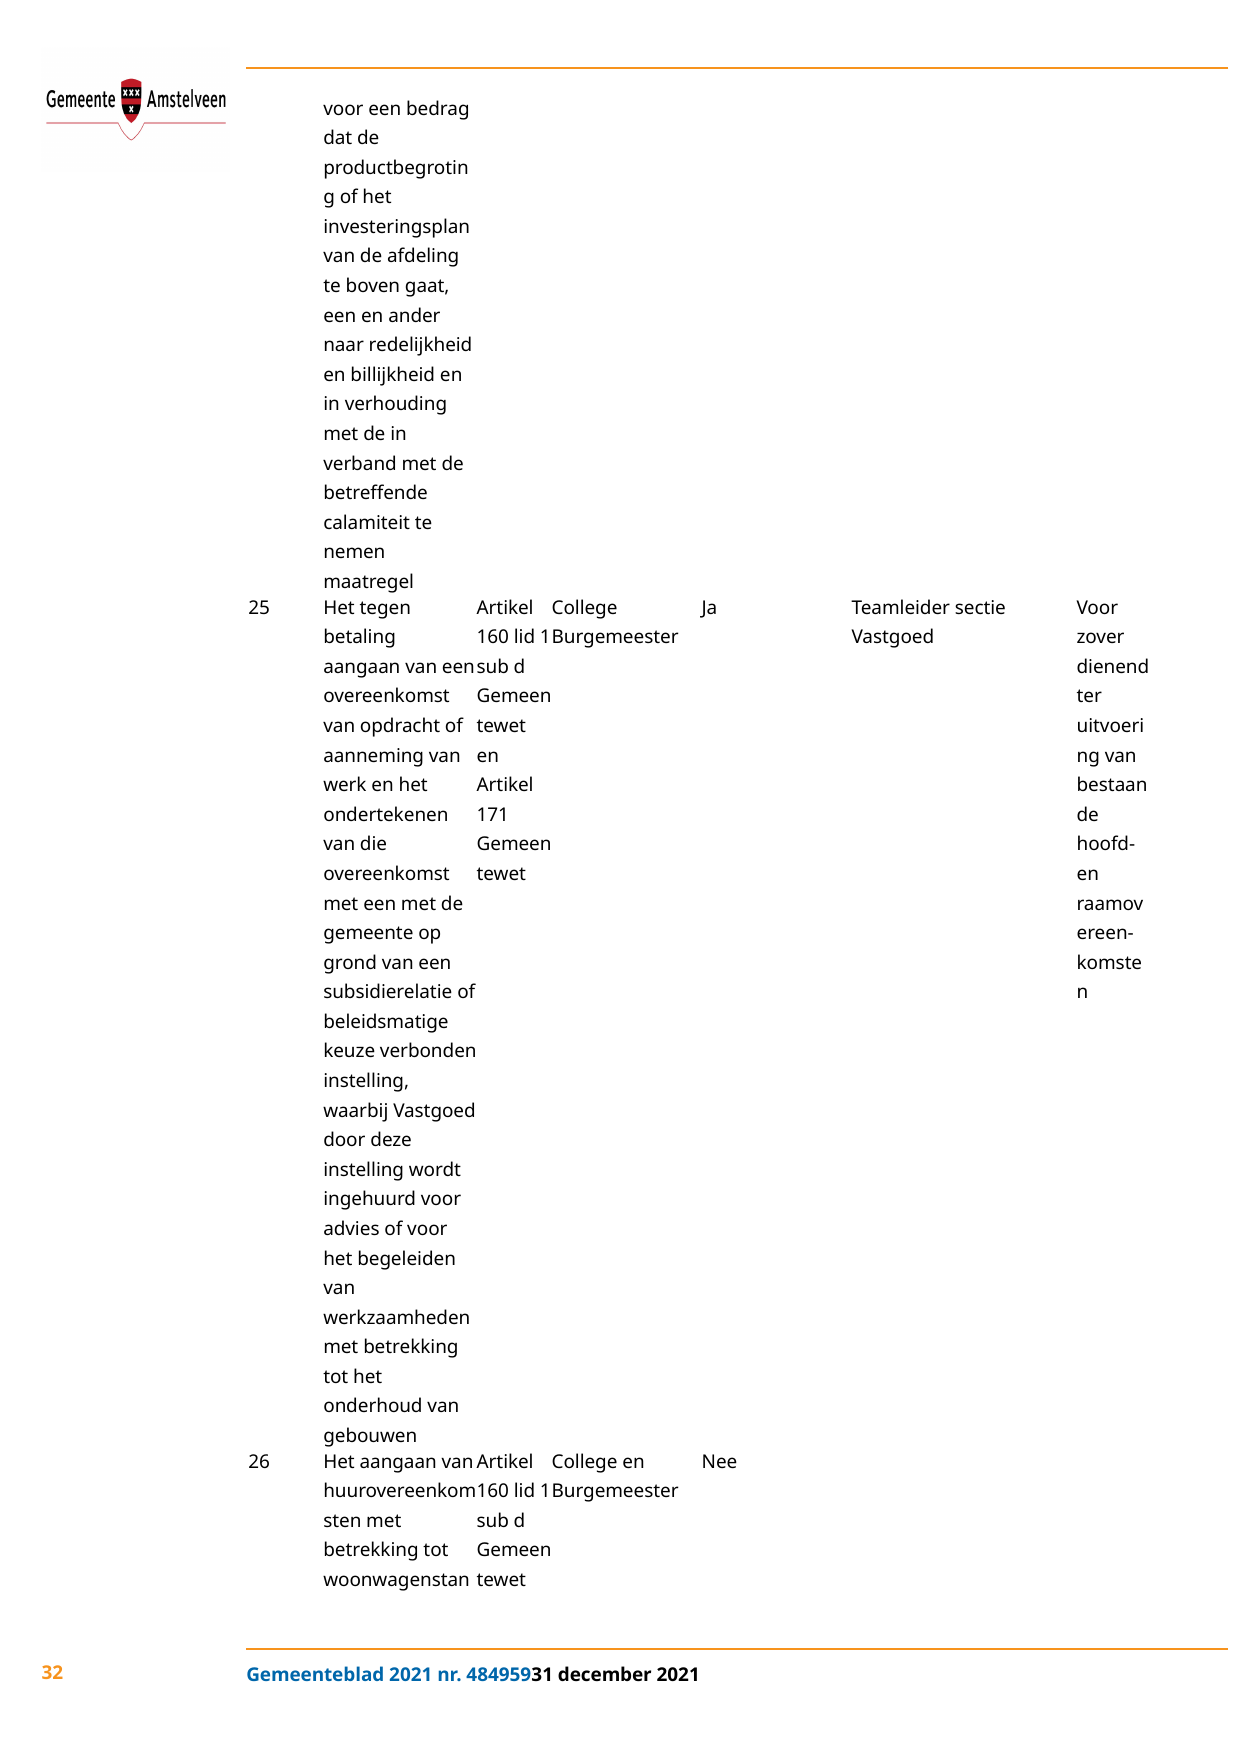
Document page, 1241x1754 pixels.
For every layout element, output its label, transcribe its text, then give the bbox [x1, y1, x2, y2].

table_cell [551, 95, 701, 594]
table_cell Artikel 160 lid 1 sub d Gemeentewet [476, 1448, 551, 1592]
table_cell [1076, 1448, 1152, 1592]
table_cell College Burgemeester [551, 594, 701, 1448]
table_cell Artikel 160 lid 1 sub d Gemeentewet en Artikel 171 Gemeentewet [476, 594, 551, 1448]
table_cell 26 [248, 1448, 323, 1592]
table_cell Het tegen betaling aangaan van een overeenkomst van opdracht of aanneming van werk en het ondertekenen van die overeenkomst met een met de gemeente op grond van een subsidierelatie of beleidsmatige keuze verbonden instelling, waarbij Vastgoed door deze instelling wordt ingehuurd voor advies of voor het begeleiden van werkzaamheden met betrekking tot het onderhoud van gebouwen [323, 594, 476, 1448]
table_cell 25 [248, 594, 323, 1448]
table_cell [248, 95, 323, 594]
picture [41, 47, 231, 172]
table_cell Voor zover dienend ter uitvoering van bestaande hoofd- en raamovereen-komsten [1076, 594, 1152, 1448]
table_cell [476, 95, 551, 594]
table_cell College en Burgemeester [551, 1448, 701, 1592]
table_cell [851, 1448, 1076, 1592]
table_cell [1076, 95, 1152, 594]
table_cell voor een bedrag dat de productbegroting of het investeringsplan van de afdeling te boven gaat, een en ander naar redelijkheid en billijkheid en in verhouding met de in verband met de betreffende calamiteit te nemen maatregel [323, 95, 476, 594]
table_cell Nee [701, 1448, 851, 1592]
table_cell [851, 95, 1076, 594]
table_cell [701, 95, 851, 594]
table_cell Ja [701, 594, 851, 1448]
table_cell Teamleider sectie Vastgoed [851, 594, 1076, 1448]
table_cell Het aangaan van huurovereenkomsten met betrekking tot woonwagenstan [323, 1448, 476, 1592]
